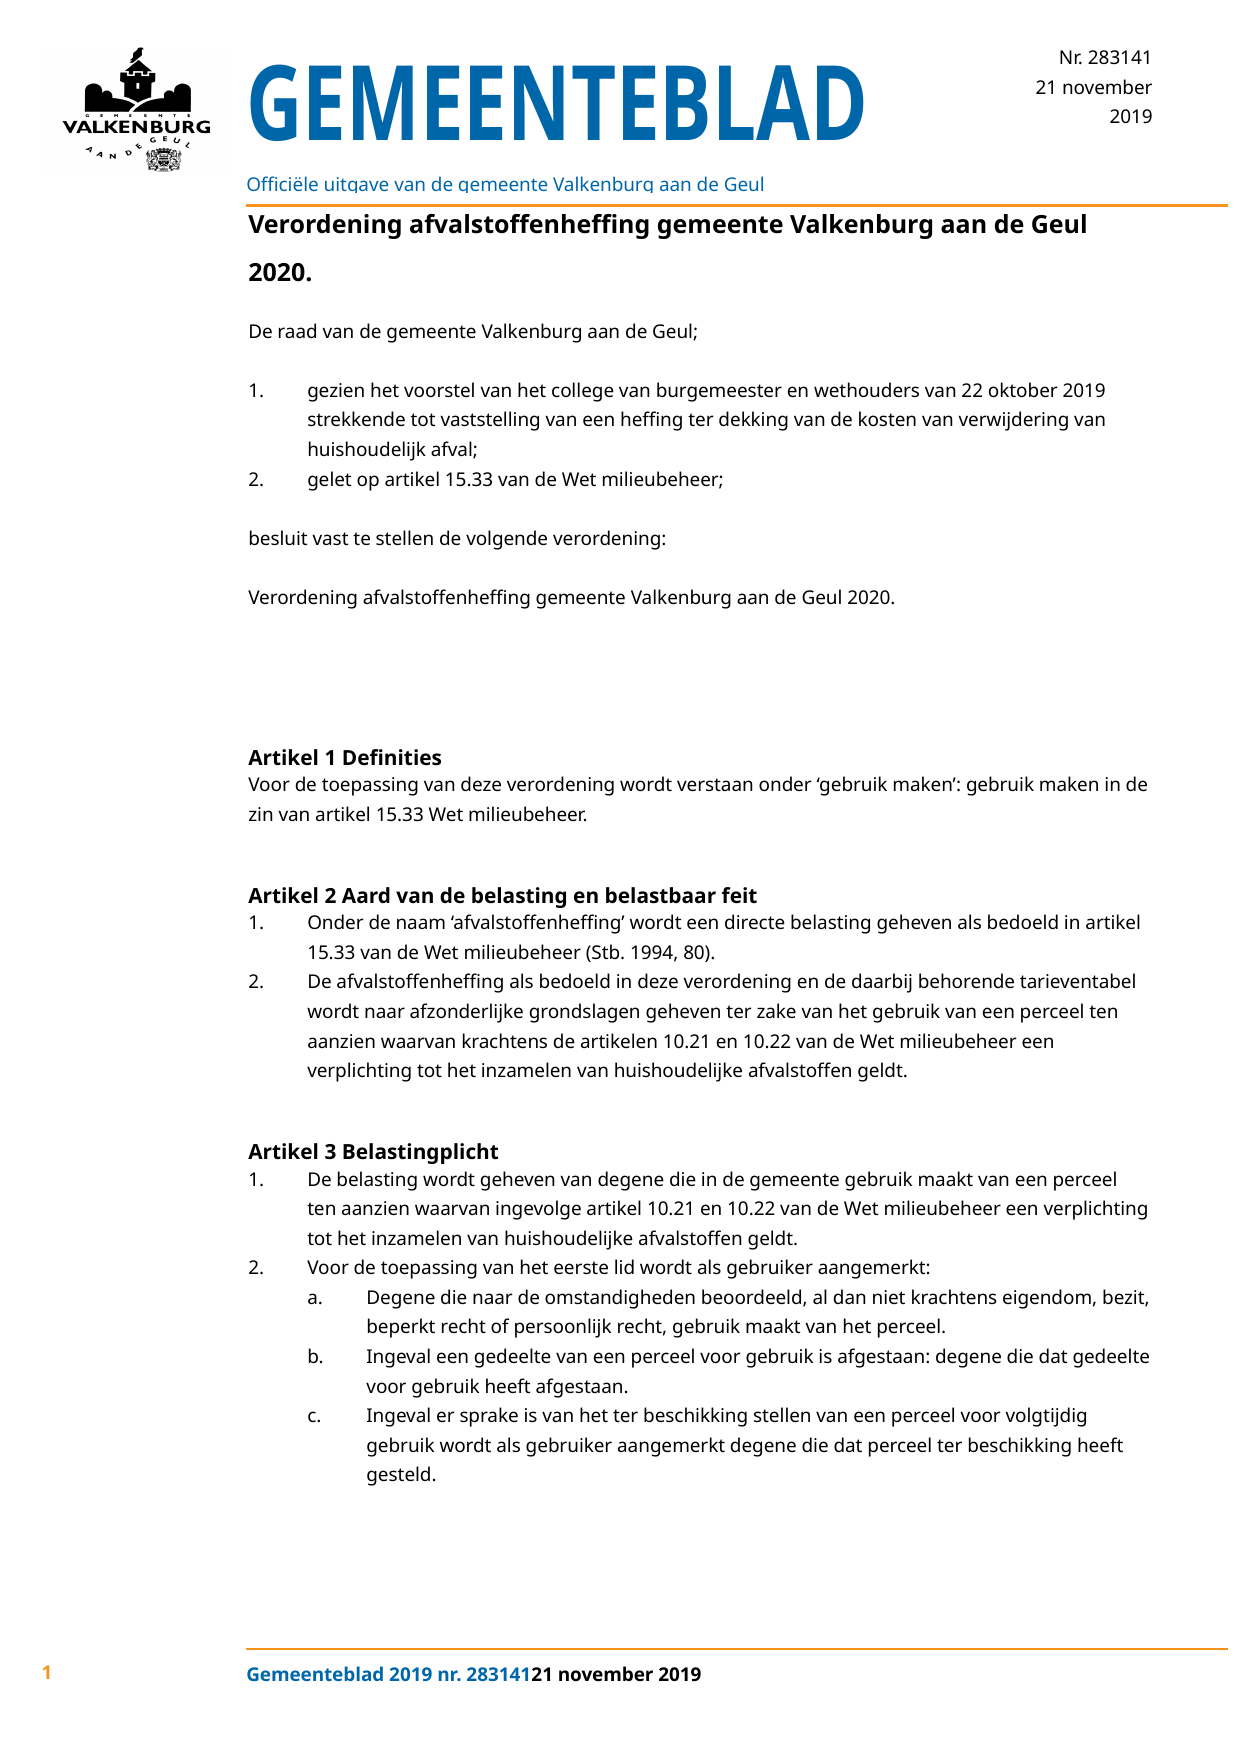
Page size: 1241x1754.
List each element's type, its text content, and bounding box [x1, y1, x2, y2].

list Degene die naar de omstandigheden beoordeeld, al dan niet krachtens eigendom, bezit, beperkt recht of persoonlijk recht, gebruik maakt van het perceel. [307, 1284, 1152, 1339]
text Artikel 1 Definities [248, 743, 1152, 771]
list Ingeval een gedeelte van een perceel voor gebruik is afgestaan: degene die dat gedeelte voor gebruik heeft afgestaan. [307, 1343, 1152, 1399]
list gezien het voorstel van het college van burgemeester en wethouders van 22 oktober 2019 strekkende tot vaststelling van een heffing ter dekking van de kosten van verwijdering van huishoudelijk afval; [248, 377, 1152, 462]
list gelet op artikel 15.33 van de Wet milieubeheer; [248, 466, 1152, 492]
text Verordening afvalstoffenheffing gemeente Valkenburg aan de Geul 2020. [248, 207, 1152, 288]
text Voor de toepassing van deze verordening wordt verstaan onder ‘gebruik maken’: gebruik maken in de zin van artikel 15.33 Wet milieubeheer. [248, 771, 1152, 827]
list De belasting wordt geheven van degene die in de gemeente gebruik maakt van een perceel ten aanzien waarvan ingevolge artikel 10.21 en 10.22 van de Wet milieubeheer een verplichting tot het inzamelen van huishoudelijke afvalstoffen geldt. [248, 1166, 1152, 1251]
text Artikel 3 Belastingplicht [248, 1137, 1152, 1166]
list Ingeval er sprake is van het ter beschikking stellen van een perceel voor volgtijdig gebruik wordt als gebruiker aangemerkt degene die dat perceel ter beschikking heeft gesteld. [307, 1402, 1152, 1487]
list Voor de toepassing van het eerste lid wordt als gebruiker aangemerkt: [248, 1254, 1152, 1280]
text Verordening afvalstoffenheffing gemeente Valkenburg aan de Geul 2020. [248, 584, 1152, 610]
text De raad van de gemeente Valkenburg aan de Geul; [248, 318, 1152, 344]
picture [41, 47, 231, 172]
text Artikel 2 Aard van de belasting en belastbaar feit [248, 881, 1152, 909]
list De afvalstoffenheffing als bedoeld in deze verordening en de daarbij behorende tarieventabel wordt naar afzonderlijke grondslagen geheven ter zake van het gebruik van een perceel ten aanzien waarvan krachtens de artikelen 10.21 en 10.22 van de Wet milieubeheer een verplichting tot het inzamelen van huishoudelijke afvalstoffen geldt. [248, 969, 1152, 1083]
text besluit vast te stellen de volgende verordening: [248, 525, 1152, 551]
list Onder de naam ‘afvalstoffenheffing’ wordt een directe belasting geheven als bedoeld in artikel 15.33 van de Wet milieubeheer (Stb. 1994, 80). [248, 909, 1152, 965]
